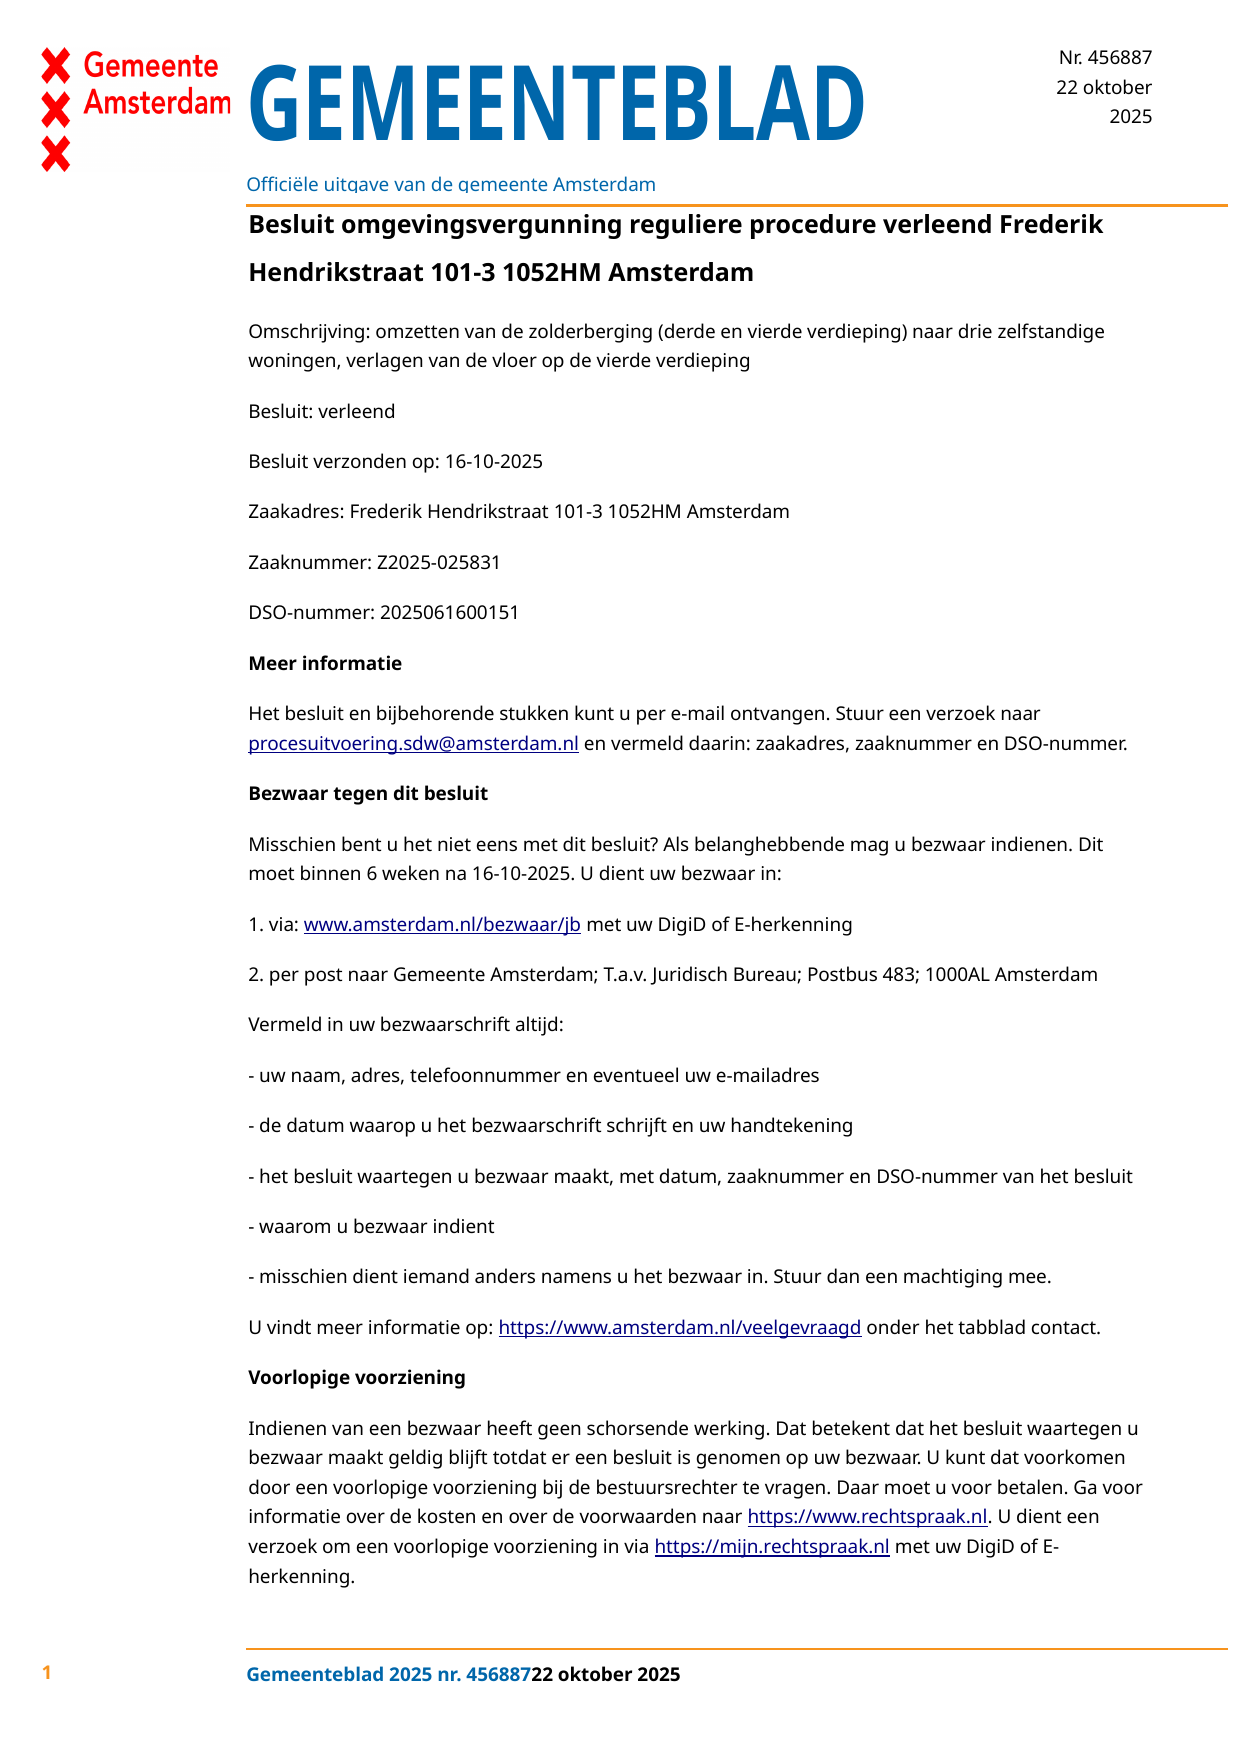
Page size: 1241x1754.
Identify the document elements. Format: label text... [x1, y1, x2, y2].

picture [41, 47, 231, 172]
text Voorlopige voorziening [248, 1364, 1152, 1390]
text - uw naam, adres, telefoonnummer en eventueel uw e-mailadres [248, 1062, 1152, 1088]
text Besluit verzonden op: 16-10-2025 [248, 448, 1152, 474]
text - het besluit waartegen u bezwaar maakt, met datum, zaaknummer en DSO-nummer van het besluit [248, 1163, 1152, 1189]
text 2. per post naar Gemeente Amsterdam; T.a.v. Juridisch Bureau; Postbus 483; 1000AL Amsterdam [248, 961, 1152, 987]
text - waarom u bezwaar indient [248, 1213, 1152, 1239]
text Besluit: verleend [248, 398, 1152, 424]
text Vermeld in uw bezwaarschrift altijd: [248, 1012, 1152, 1037]
text Misschien bent u het niet eens met dit besluit? Als belanghebbende mag u bezwaar indienen. Dit moet binnen 6 weken na 16-10-2025. U dient uw bezwaar in: [248, 831, 1152, 886]
text DSO-nummer: 2025061600151 [248, 599, 1152, 625]
text Bezwaar tegen dit besluit [248, 780, 1152, 806]
text Zaakadres: Frederik Hendrikstraat 101-3 1052HM Amsterdam [248, 499, 1152, 524]
text - de datum waarop u het bezwaarschrift schrijft en uw handtekening [248, 1112, 1152, 1138]
text 1. via: www.amsterdam.nl/bezwaar/jb met uw DigiD of E-herkenning [248, 911, 1152, 937]
text Zaaknummer: Z2025-025831 [248, 549, 1152, 575]
text - misschien dient iemand anders namens u het bezwaar in. Stuur dan een machtiging mee. [248, 1264, 1152, 1289]
text Besluit omgevingsvergunning reguliere procedure verleend Frederik Hendrikstraat 101-3 1052HM Amsterdam [248, 207, 1152, 288]
text Het besluit en bijbehorende stukken kunt u per e-mail ontvangen. Stuur een verzoek naar procesuitvoering.sdw@amsterdam.nl en vermeld daarin: zaakadres, zaaknummer en DSO-nummer. [248, 700, 1152, 756]
text U vindt meer informatie op: https://www.amsterdam.nl/veelgevraagd onder het tabblad contact. [248, 1314, 1152, 1340]
text Omschrijving: omzetten van de zolderberging (derde en vierde verdieping) naar drie zelfstandige woningen, verlagen van de vloer op de vierde verdieping [248, 318, 1152, 373]
text Indienen van een bezwaar heeft geen schorsende werking. Dat betekent dat het besluit waartegen u bezwaar maakt geldig blijft totdat er een besluit is genomen op uw bezwaar. U kunt dat voorkomen door een voorlopige voorziening bij de bestuursrechter te vragen. Daar moet u voor betalen. Ga voor informatie over de kosten en over de voorwaarden naar https://www.rechtspraak.nl. U dient een verzoek om een voorlopige voorziening in via https://mijn.rechtspraak.nl met uw DigiD of E-herkenning. [248, 1415, 1152, 1589]
text Meer informatie [248, 650, 1152, 676]
